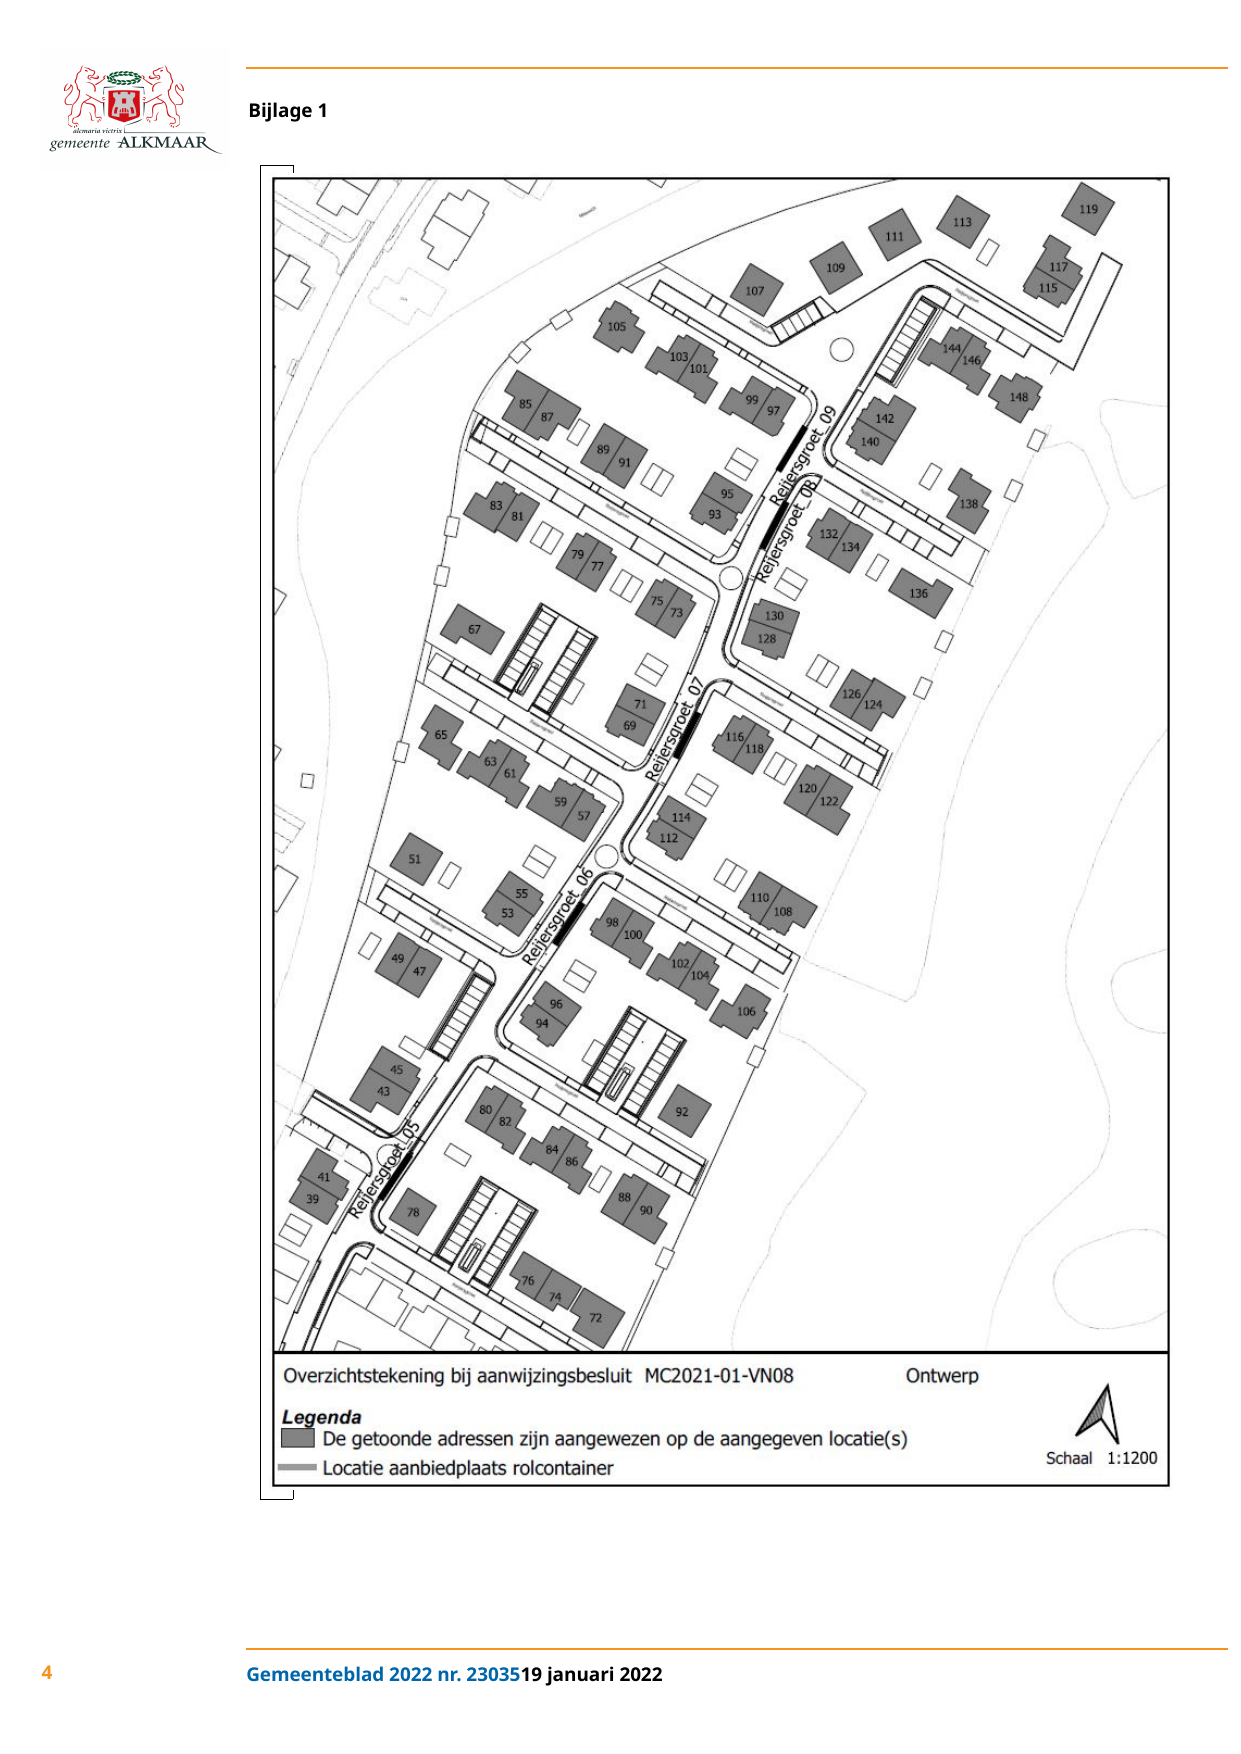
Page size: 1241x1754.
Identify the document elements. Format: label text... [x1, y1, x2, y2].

picture [268, 173, 1173, 1490]
picture [41, 47, 231, 172]
text Bijlage 1 [248, 95, 1152, 123]
